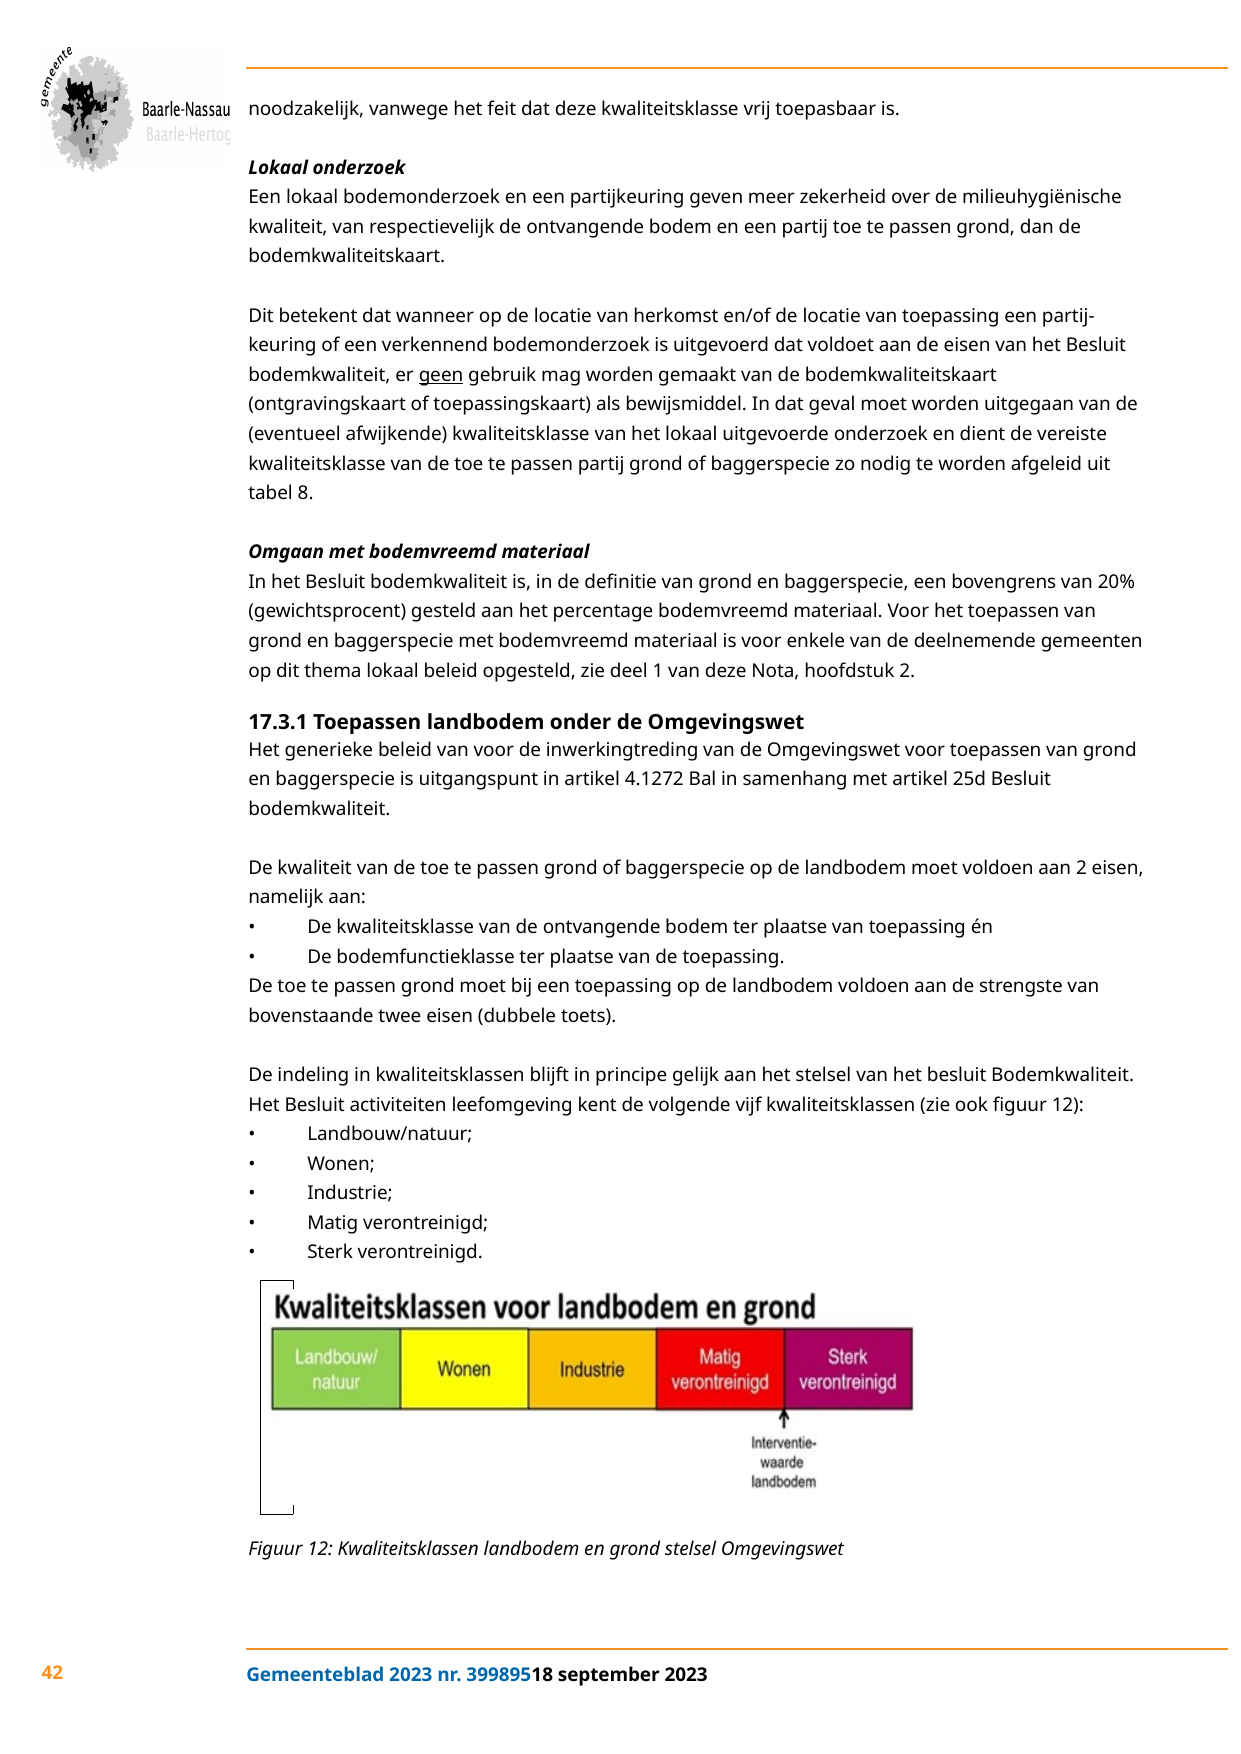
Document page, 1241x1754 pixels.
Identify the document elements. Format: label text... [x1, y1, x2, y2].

text Dit betekent dat wanneer op de locatie van herkomst en/of de locatie van toepassing een partij-keuring of een verkennend bodemonderzoek is uitgevoerd dat voldoet aan de eisen van het Besluit bodemkwaliteit, er geen gebruik mag worden gemaakt van de bodemkwaliteitskaart (ontgravingskaart of toepassingskaart) als bewijsmiddel. In dat geval moet worden uitgegaan van de (eventueel afwijkende) kwaliteitsklasse van het lokaal uitgevoerde onderzoek en dient de vereiste kwaliteitsklasse van de toe te passen partij grond of baggerspecie zo nodig te worden afgeleid uit tabel 8. [248, 302, 1152, 505]
list Wonen; [248, 1150, 1152, 1176]
text Figuur 12: Kwaliteitsklassen landbodem en grond stelsel Omgevingswet [248, 1535, 1152, 1561]
text De indeling in kwaliteitsklassen blijft in principe gelijk aan het stelsel van het besluit Bodemkwaliteit. Het Besluit activiteiten leefomgeving kent de volgende vijf kwaliteitsklassen (zie ook figuur 12): [248, 1061, 1152, 1116]
list Industrie; [248, 1179, 1152, 1205]
text Het generieke beleid van voor de inwerkingtreding van de Omgevingswet voor toepassen van grond en baggerspecie is uitgangspunt in artikel 4.1272 Bal in samenhang met artikel 25d Besluit bodemkwaliteit. [248, 736, 1152, 821]
text 17.3.1 Toepassen landbodem onder de Omgevingswet [248, 707, 1152, 736]
list De bodemfunctieklasse ter plaatse van de toepassing. [248, 943, 1152, 968]
list De kwaliteitsklasse van de ontvangende bodem ter plaatse van toepassing én [248, 913, 1152, 939]
list Sterk verontreinigd. [248, 1239, 1152, 1264]
text De kwaliteit van de toe te passen grond of baggerspecie op de landbodem moet voldoen aan 2 eisen, namelijk aan: [248, 854, 1152, 909]
text Lokaal onderzoek [248, 154, 1152, 180]
picture [268, 1289, 918, 1505]
text De toe te passen grond moet bij een toepassing op de landbodem voldoen aan de strengste van bovenstaande twee eisen (dubbele toets). [248, 972, 1152, 1028]
text Omgaan met bodemvreemd materiaal [248, 538, 1152, 564]
text Een lokaal bodemonderzoek en een partijkeuring geven meer zekerheid over de milieuhygiënische kwaliteit, van respectievelijk de ontvangende bodem en een partij toe te passen grond, dan de bodemkwaliteitskaart. [248, 183, 1152, 268]
text In het Besluit bodemkwaliteit is, in de definitie van grond en baggerspecie, een bovengrens van 20% (gewichtsprocent) gesteld aan het percentage bodemvreemd materiaal. Voor het toepassen van grond en baggerspecie met bodemvreemd materiaal is voor enkele van de deelnemende gemeenten op dit thema lokaal beleid opgesteld, zie deel 1 van deze Nota, hoofdstuk 2. [248, 568, 1152, 683]
list Matig verontreinigd; [248, 1209, 1152, 1235]
list Landbouw/natuur; [248, 1120, 1152, 1146]
text noodzakelijk, vanwege het feit dat deze kwaliteitsklasse vrij toepasbaar is. [248, 95, 1152, 121]
picture [41, 47, 231, 172]
